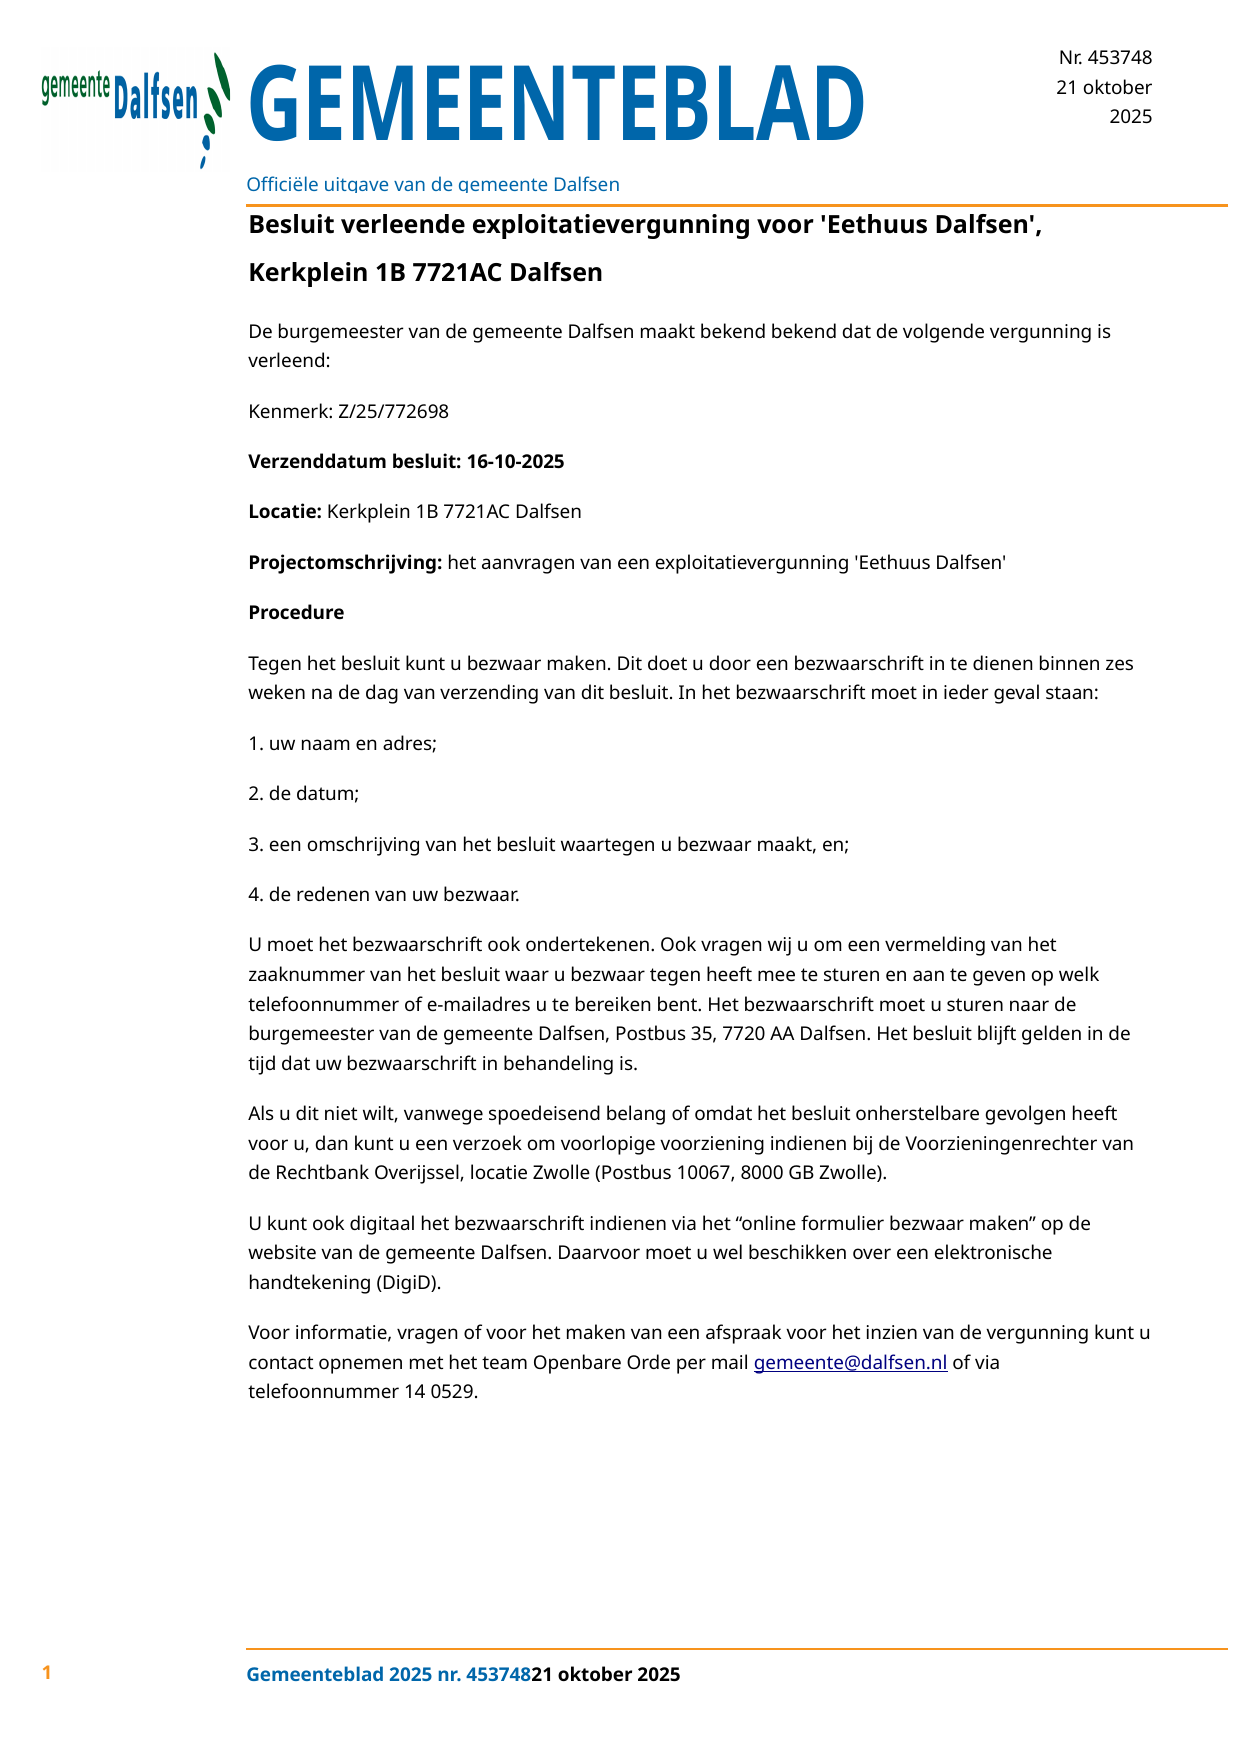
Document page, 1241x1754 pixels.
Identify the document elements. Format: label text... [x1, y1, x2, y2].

text Tegen het besluit kunt u bezwaar maken. Dit doet u door een bezwaarschrift in te dienen binnen zes weken na de dag van verzending van dit besluit. In het bezwaarschrift moet in ieder geval staan: [248, 650, 1152, 705]
text Projectomschrijving: het aanvragen van een exploitatievergunning 'Eethuus Dalfsen' [248, 549, 1152, 575]
text U kunt ook digitaal het bezwaarschrift indienen via het “online formulier bezwaar maken” op de website van de gemeente Dalfsen. Daarvoor moet u wel beschikken over een elektronische handtekening (DigiD). [248, 1210, 1152, 1295]
text Kenmerk: Z/25/772698 [248, 398, 1152, 424]
text 4. de redenen van uw bezwaar. [248, 881, 1152, 907]
text De burgemeester van de gemeente Dalfsen maakt bekend bekend dat de volgende vergunning is verleend: [248, 318, 1152, 373]
text Als u dit niet wilt, vanwege spoedeisend belang of omdat het besluit onherstelbare gevolgen heeft voor u, dan kunt u een verzoek om voorlopige voorziening indienen bij de Voorzieningenrechter van de Rechtbank Overijssel, locatie Zwolle (Postbus 10067, 8000 GB Zwolle). [248, 1100, 1152, 1185]
text 1. uw naam en adres; [248, 730, 1152, 756]
text Procedure [248, 599, 1152, 625]
text U moet het bezwaarschrift ook ondertekenen. Ook vragen wij u om een vermelding van het zaaknummer van het besluit waar u bezwaar tegen heeft mee te sturen en aan te geven op welk telefoonnummer of e-mailadres u te bereiken bent. Het bezwaarschrift moet u sturen naar de burgemeester van de gemeente Dalfsen, Postbus 35, 7720 AA Dalfsen. Het besluit blijft gelden in de tijd dat uw bezwaarschrift in behandeling is. [248, 932, 1152, 1076]
text 2. de datum; [248, 780, 1152, 806]
text Verzenddatum besluit: 16-10-2025 [248, 448, 1152, 474]
text Locatie: Kerkplein 1B 7721AC Dalfsen [248, 499, 1152, 524]
text 3. een omschrijving van het besluit waartegen u bezwaar maakt, en; [248, 831, 1152, 857]
text Voor informatie, vragen of voor het maken van een afspraak voor het inzien van de vergunning kunt u contact opnemen met het team Openbare Orde per mail gemeente@dalfsen.nl of via telefoonnummer 14 0529. [248, 1319, 1152, 1404]
picture [41, 47, 231, 172]
text Besluit verleende exploitatievergunning voor 'Eethuus Dalfsen', Kerkplein 1B 7721AC Dalfsen [248, 207, 1152, 288]
